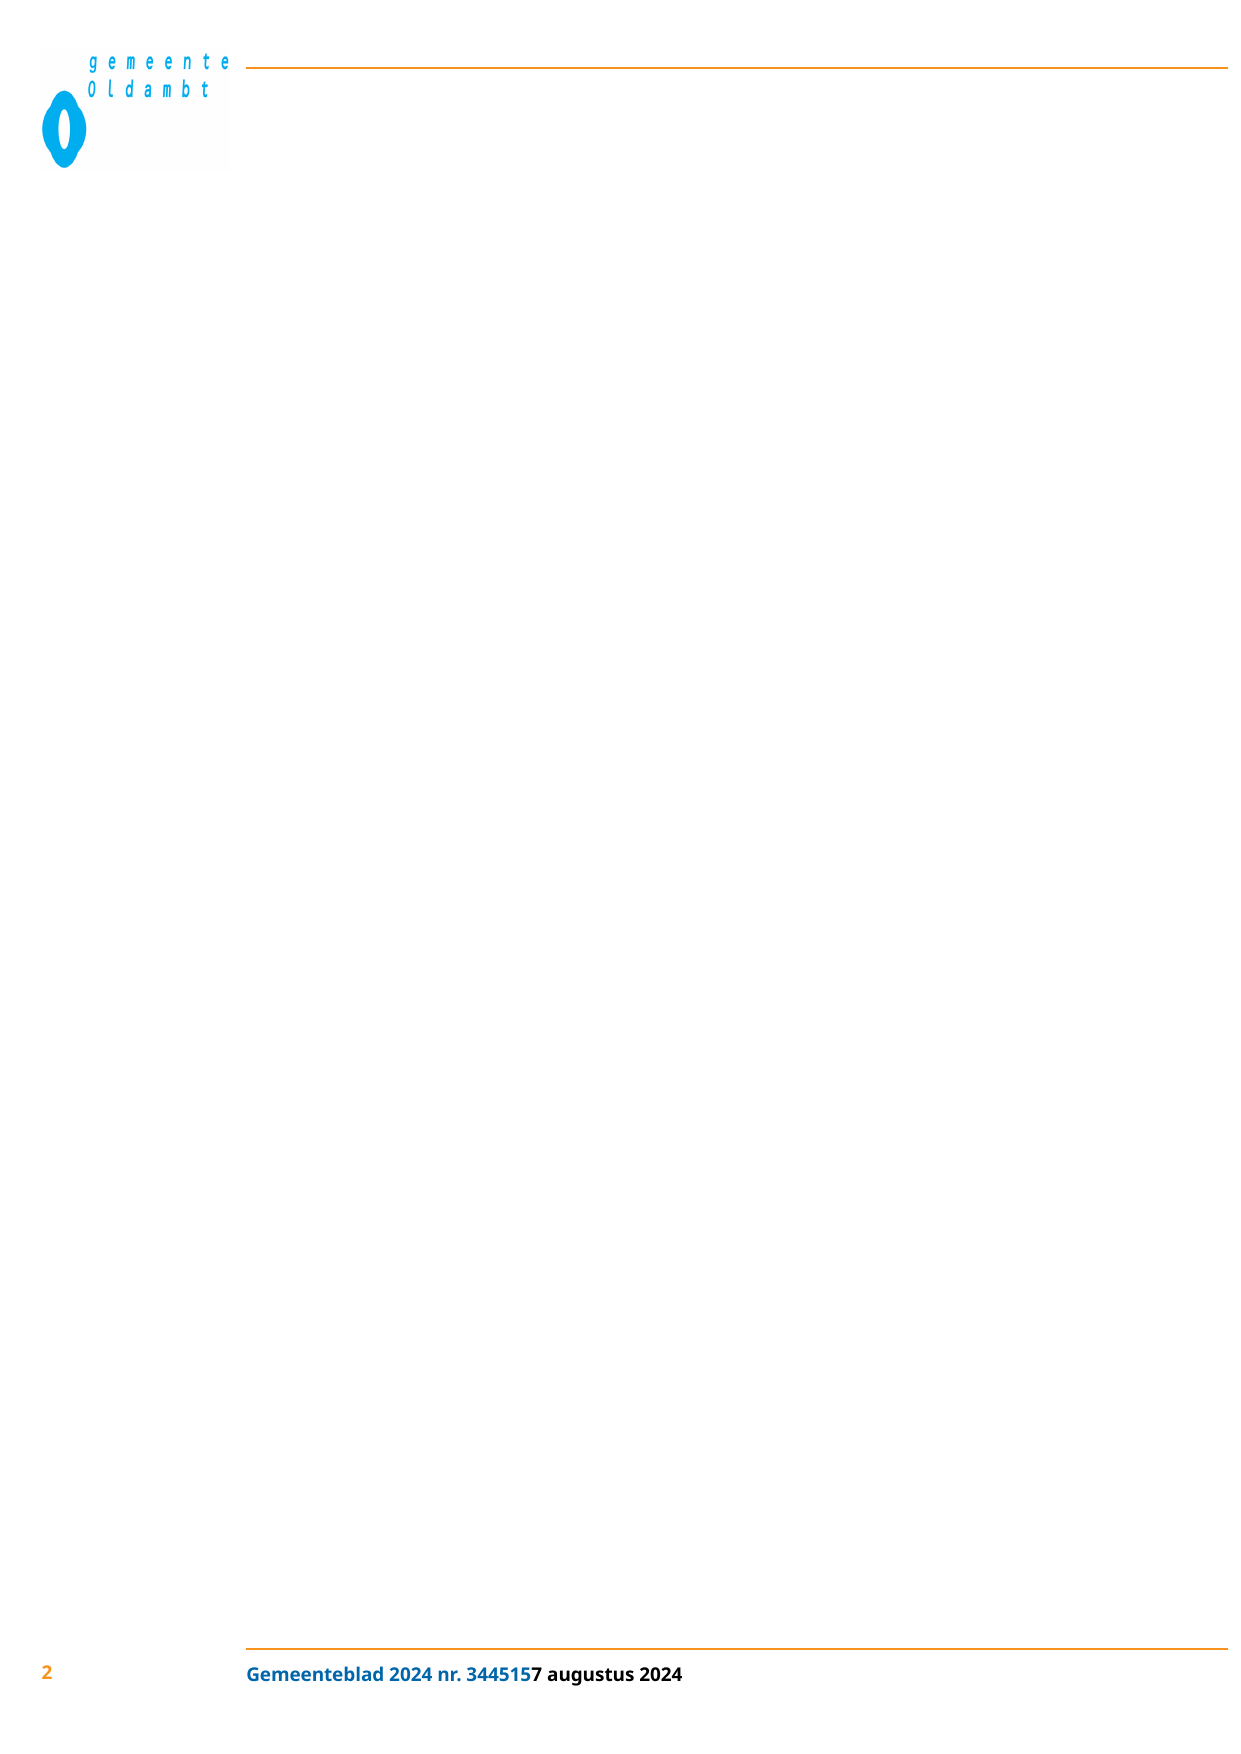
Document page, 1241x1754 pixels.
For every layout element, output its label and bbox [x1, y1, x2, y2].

picture [41, 47, 231, 172]
